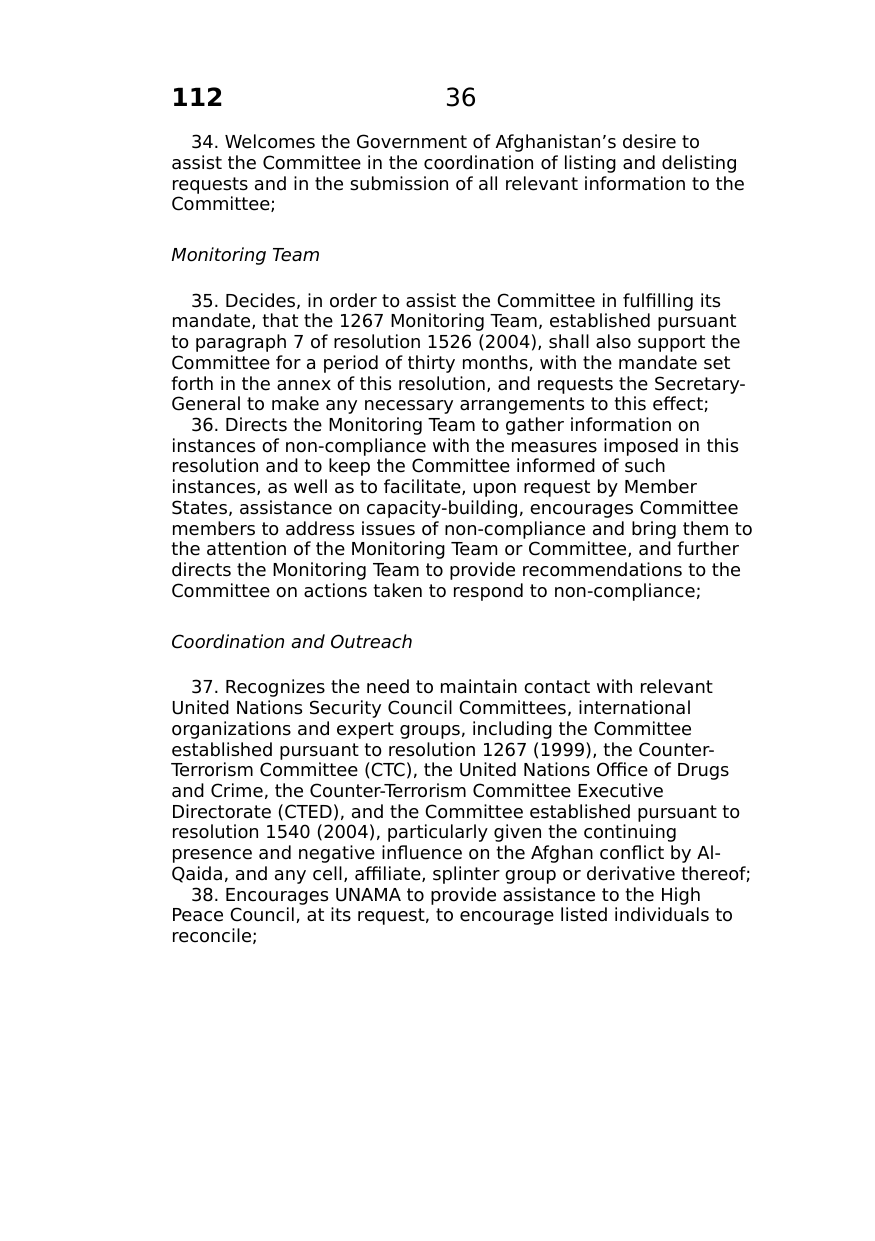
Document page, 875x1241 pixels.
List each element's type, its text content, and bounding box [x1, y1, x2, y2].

subtitle Monitoring Team [171, 245, 756, 266]
text 38. Encourages UNAMA to provide assistance to the High Peace Council, at its request, to encourage listed individuals to reconcile; [171, 884, 756, 947]
subtitle Coordination and Outreach [171, 631, 756, 652]
text 36. Directs the Monitoring Team to gather information on instances of non-compliance with the measures imposed in this resolution and to keep the Committee informed of such instances, as well as to facilitate, upon request by Member States, assistance on capacity-building, encourages Committee members to address issues of non-compliance and bring them to the attention of the Monitoring Team or Committee, and further directs the Monitoring Team to provide recommendations to the Committee on actions taken to respond to non-compliance; [171, 415, 756, 601]
text 35. Decides, in order to assist the Committee in fulfilling its mandate, that the 1267 Monitoring Team, established pursuant to paragraph 7 of resolution 1526 (2004), shall also support the Committee for a period of thirty months, with the mandate set forth in the annex of this resolution, and requests the Secretary-General to make any necessary arrangements to this effect; [171, 291, 756, 415]
text 37. Recognizes the need to maintain contact with relevant United Nations Security Council Committees, international organizations and expert groups, including the Committee established pursuant to resolution 1267 (1999), the Counter-Terrorism Committee (CTC), the United Nations Office of Drugs and Crime, the Counter-Terrorism Committee Executive Directorate (CTED), and the Committee established pursuant to resolution 1540 (2004), particularly given the continuing presence and negative influence on the Afghan conflict by Al-Qaida, and any cell, affiliate, splinter group or derivative thereof; [171, 677, 756, 884]
text 34. Welcomes the Government of Afghanistan’s desire to assist the Committee in the coordination of listing and delisting requests and in the submission of all relevant information to the Committee; [171, 132, 756, 215]
